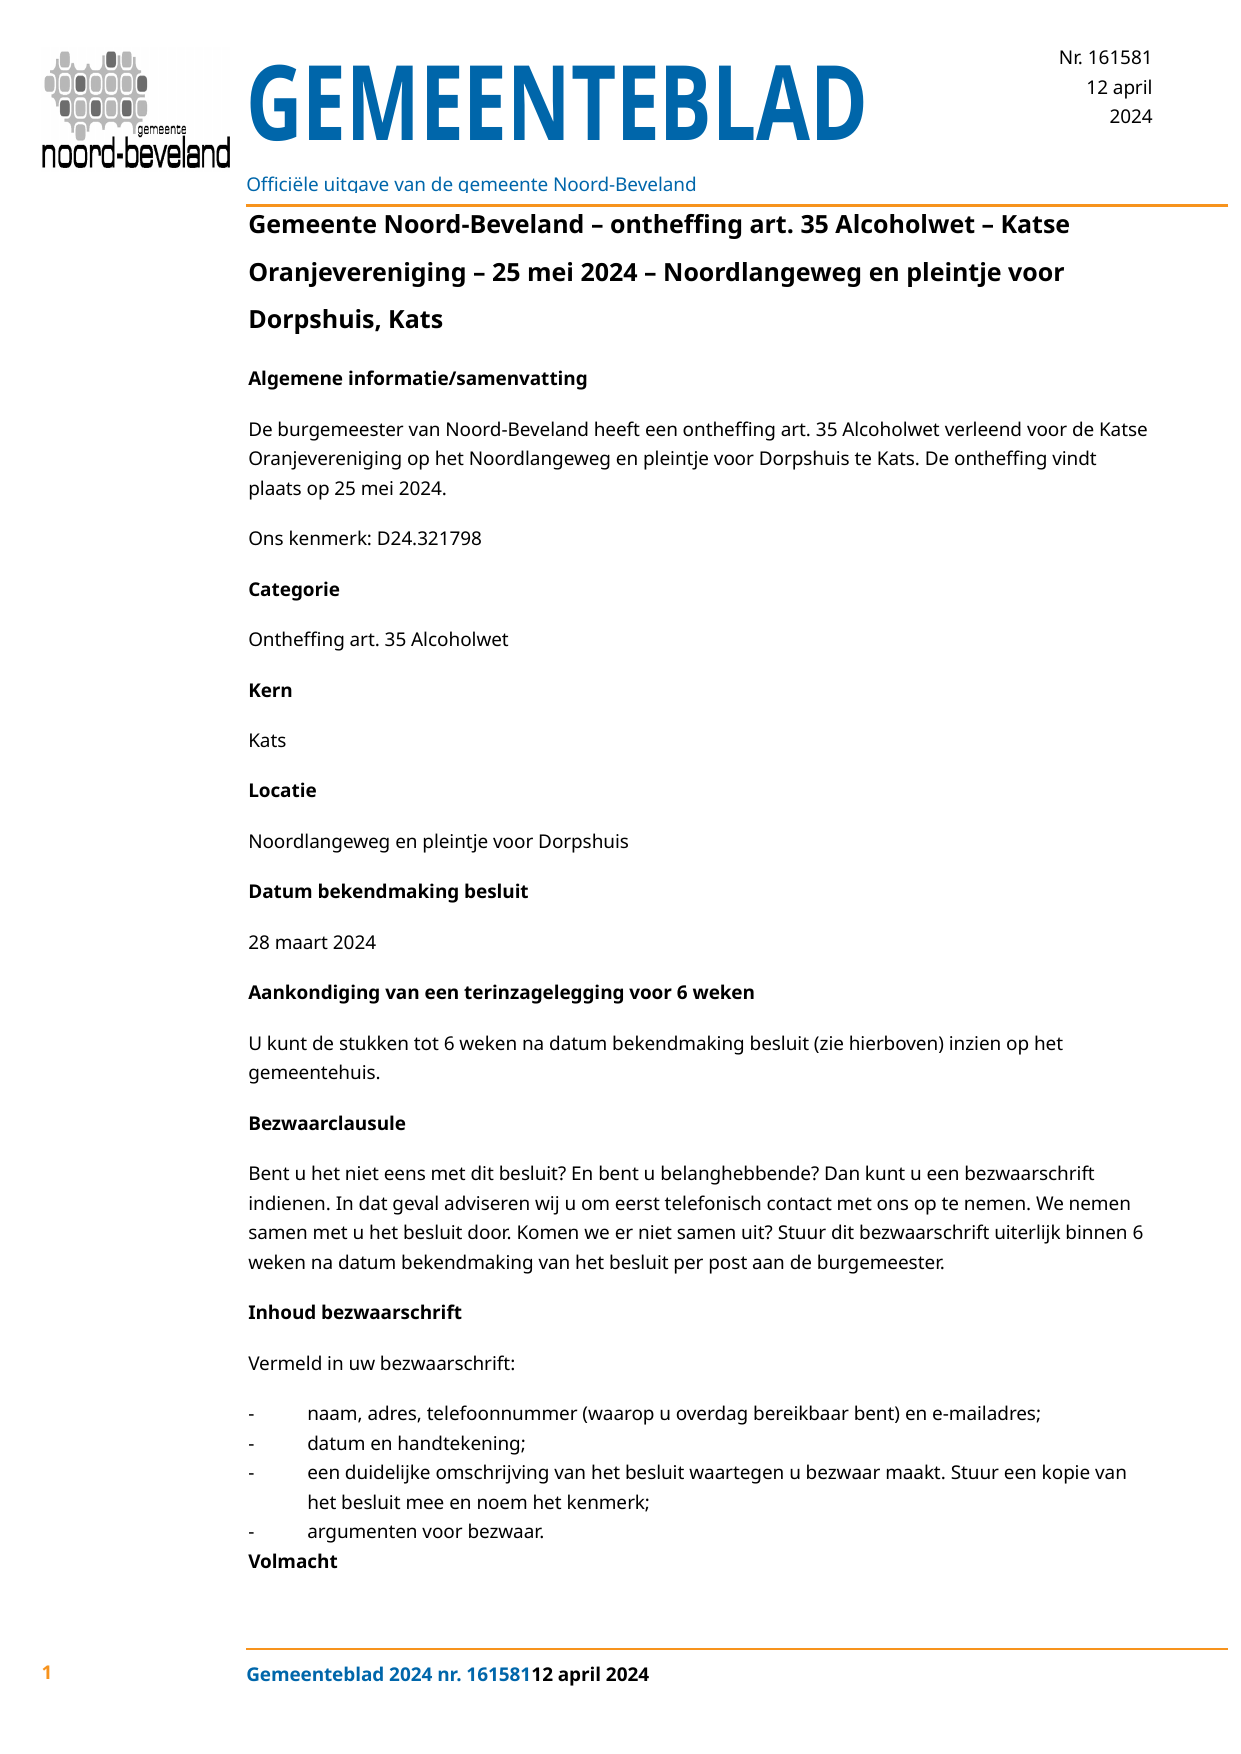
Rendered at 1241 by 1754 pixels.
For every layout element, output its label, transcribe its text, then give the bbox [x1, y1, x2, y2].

text U kunt de stukken tot 6 weken na datum bekendmaking besluit (zie hierboven) inzien op het gemeentehuis. [248, 1030, 1152, 1085]
text Vermeld in uw bezwaarschrift: [248, 1350, 1152, 1375]
text Noordlangeweg en pleintje voor Dorpshuis [248, 828, 1152, 854]
text Kats [248, 727, 1152, 753]
text Aankondiging van een terinzagelegging voor 6 weken [248, 979, 1152, 1005]
text Bezwaarclausule [248, 1110, 1152, 1135]
text Kern [248, 677, 1152, 702]
text Ontheffing art. 35 Alcoholwet [248, 626, 1152, 652]
text Algemene informatie/samenvatting [248, 366, 1152, 391]
list een duidelijke omschrijving van het besluit waartegen u bezwaar maakt. Stuur een kopie van het besluit mee en noem het kenmerk; [248, 1459, 1152, 1514]
text 28 maart 2024 [248, 929, 1152, 954]
text Datum bekendmaking besluit [248, 878, 1152, 904]
text Volmacht [248, 1548, 1152, 1574]
text Gemeente Noord-Beveland – ontheffing art. 35 Alcoholwet – Katse Oranjevereniging – 25 mei 2024 – Noordlangeweg en pleintje voor Dorpshuis, Kats [248, 207, 1152, 336]
list argumenten voor bezwaar. [248, 1518, 1152, 1544]
text Categorie [248, 576, 1152, 602]
text Locatie [248, 778, 1152, 803]
text Ons kenmerk: D24.321798 [248, 526, 1152, 551]
text Bent u het niet eens met dit besluit? En bent u belanghebbende? Dan kunt u een bezwaarschrift indienen. In dat geval adviseren wij u om eerst telefonisch contact met ons op te nemen. We nemen samen met u het besluit door. Komen we er niet samen uit? Stuur dit bezwaarschrift uiterlijk binnen 6 weken na datum bekendmaking van het besluit per post aan de burgemeester. [248, 1160, 1152, 1274]
list datum en handtekening; [248, 1430, 1152, 1455]
text Inhoud bezwaarschrift [248, 1299, 1152, 1325]
list naam, adres, telefoonnummer (waarop u overdag bereikbaar bent) en e-mailadres; [248, 1400, 1152, 1426]
picture [41, 47, 231, 172]
text De burgemeester van Noord-Beveland heeft een ontheffing art. 35 Alcoholwet verleend voor de Katse Oranjevereniging op het Noordlangeweg en pleintje voor Dorpshuis te Kats. De ontheffing vindt plaats op 25 mei 2024. [248, 416, 1152, 501]
